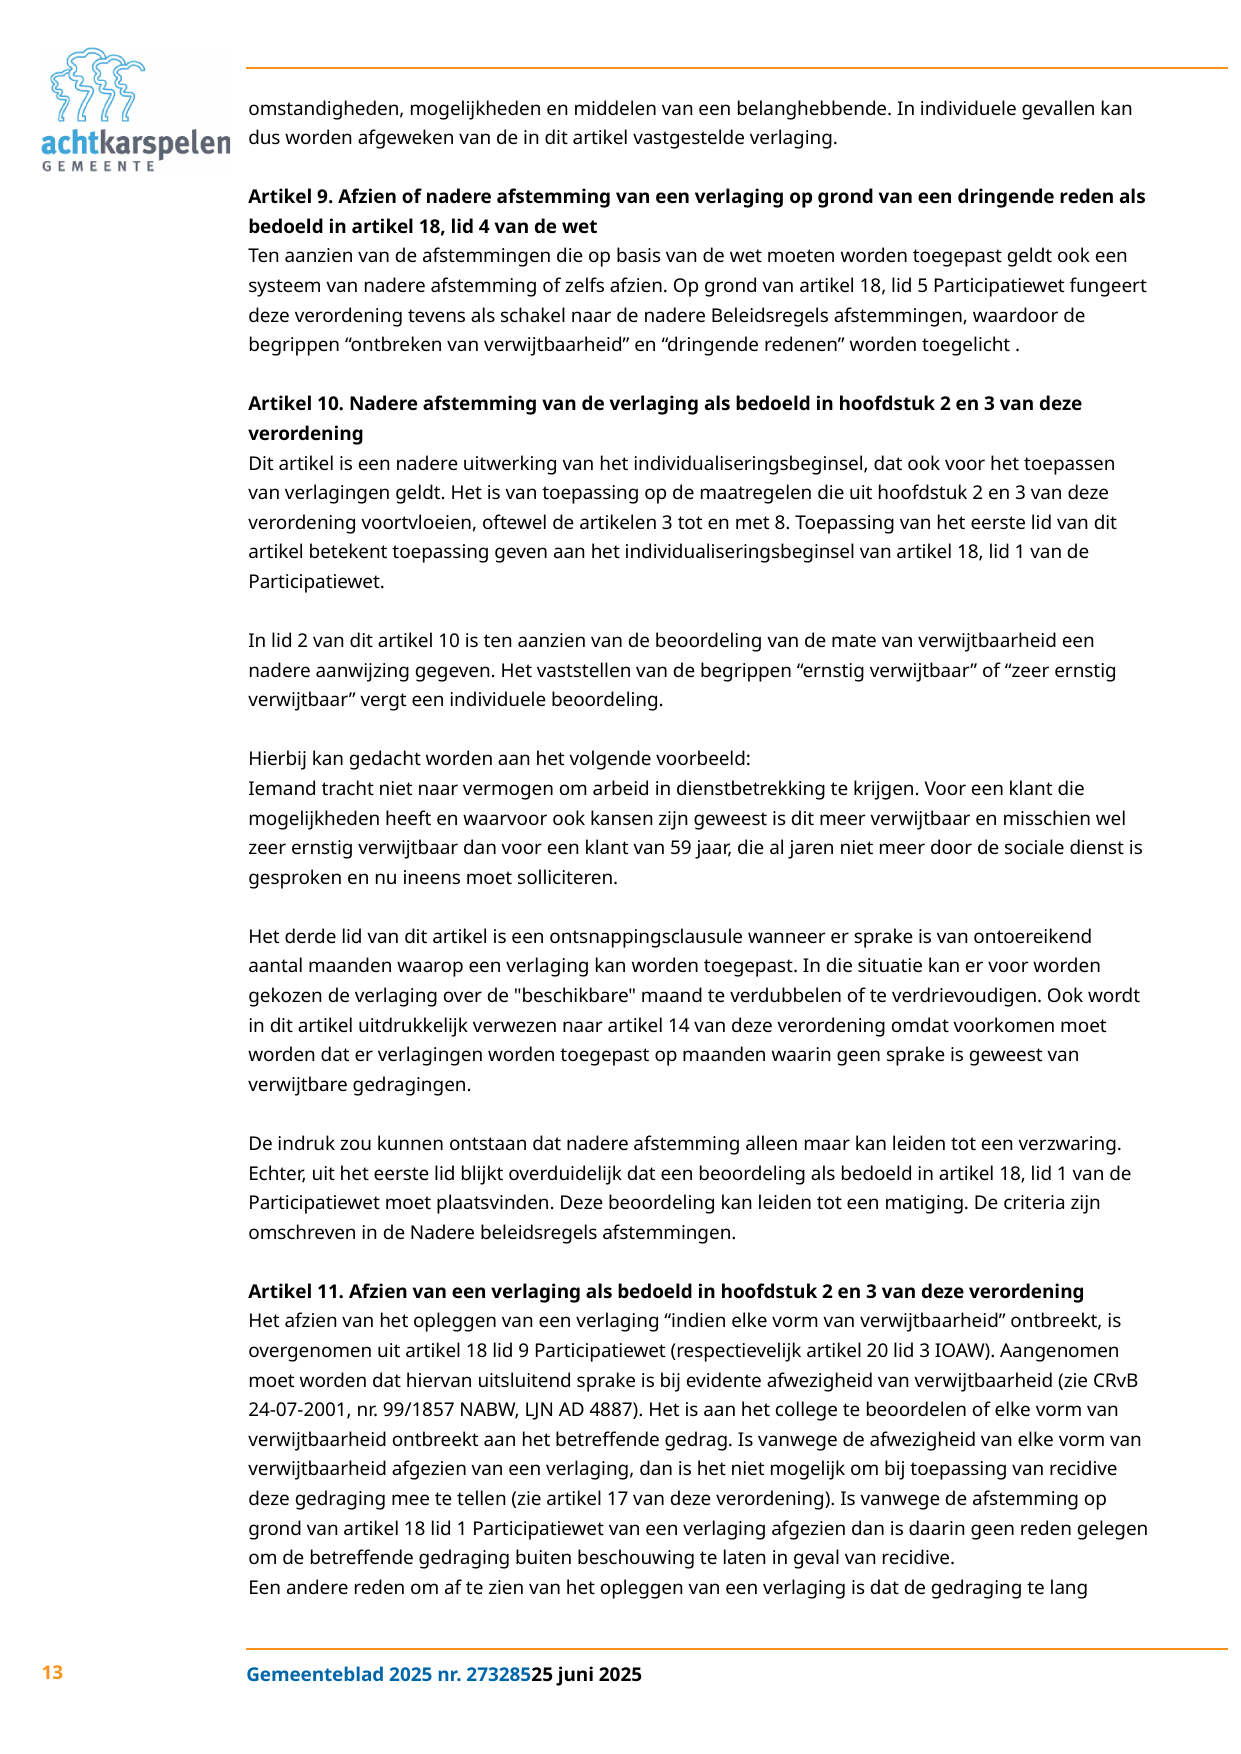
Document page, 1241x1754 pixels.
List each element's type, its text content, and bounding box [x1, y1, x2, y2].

text Artikel 11. Afzien van een verlaging als bedoeld in hoofdstuk 2 en 3 van deze verordening [248, 1278, 1152, 1304]
text Het derde lid van dit artikel is een ontsnappingsclausule wanneer er sprake is van ontoereikend aantal maanden waarop een verlaging kan worden toegepast. In die situatie kan er voor worden gekozen de verlaging over de "beschikbare" maand te verdubbelen of te verdrievoudigen. Ook wordt in dit artikel uitdrukkelijk verwezen naar artikel 14 van deze verordening omdat voorkomen moet worden dat er verlagingen worden toegepast op maanden waarin geen sprake is geweest van verwijtbare gedragingen. [248, 923, 1152, 1097]
text Iemand tracht niet naar vermogen om arbeid in dienstbetrekking te krijgen. Voor een klant die mogelijkheden heeft en waarvoor ook kansen zijn geweest is dit meer verwijtbaar en misschien wel zeer ernstig verwijtbaar dan voor een klant van 59 jaar, die al jaren niet meer door de sociale dienst is gesproken en nu ineens moet solliciteren. [248, 775, 1152, 890]
picture [41, 47, 231, 172]
text Ten aanzien van de afstemmingen die op basis van de wet moeten worden toegepast geldt ook een systeem van nadere afstemming of zelfs afzien. Op grond van artikel 18, lid 5 Participatiewet fungeert deze verordening tevens als schakel naar de nadere Beleidsregels afstemmingen, waardoor de begrippen “ontbreken van verwijtbaarheid” en “dringende redenen” worden toegelicht . [248, 243, 1152, 357]
text omstandigheden, mogelijkheden en middelen van een belanghebbende. In individuele gevallen kan dus worden afgeweken van de in dit artikel vastgestelde verlaging. [248, 95, 1152, 150]
text Artikel 10. Nadere afstemming van de verlaging als bedoeld in hoofdstuk 2 en 3 van deze verordening [248, 391, 1152, 446]
text De indruk zou kunnen ontstaan dat nadere afstemming alleen maar kan leiden tot een verzwaring. Echter, uit het eerste lid blijkt overduidelijk dat een beoordeling als bedoeld in artikel 18, lid 1 van de Participatiewet moet plaatsvinden. Deze beoordeling kan leiden tot een matiging. De criteria zijn omschreven in de Nadere beleidsregels afstemmingen. [248, 1130, 1152, 1245]
text Het afzien van het opleggen van een verlaging “indien elke vorm van verwijtbaarheid” ontbreekt, is overgenomen uit artikel 18 lid 9 Participatiewet (respectievelijk artikel 20 lid 3 IOAW). Aangenomen moet worden dat hiervan uitsluitend sprake is bij evidente afwezigheid van verwijtbaarheid (zie CRvB 24-07-2001, nr. 99/1857 NABW, LJN AD 4887). Het is aan het college te beoordelen of elke vorm van verwijtbaarheid ontbreekt aan het betreffende gedrag. Is vanwege de afwezigheid van elke vorm van verwijtbaarheid afgezien van een verlaging, dan is het niet mogelijk om bij toepassing van recidive deze gedraging mee te tellen (zie artikel 17 van deze verordening). Is vanwege de afstemming op grond van artikel 18 lid 1 Participatiewet van een verlaging afgezien dan is daarin geen reden gelegen om de betreffende gedraging buiten beschouwing te laten in geval van recidive. [248, 1308, 1152, 1570]
text Dit artikel is een nadere uitwerking van het individualiseringsbeginsel, dat ook voor het toepassen van verlagingen geldt. Het is van toepassing op de maatregelen die uit hoofdstuk 2 en 3 van deze verordening voortvloeien, oftewel de artikelen 3 tot en met 8. Toepassing van het eerste lid van dit artikel betekent toepassing geven aan het individualiseringsbeginsel van artikel 18, lid 1 van de Participatiewet. [248, 450, 1152, 594]
text In lid 2 van dit artikel 10 is ten aanzien van de beoordeling van de mate van verwijtbaarheid een nadere aanwijzing gegeven. Het vaststellen van de begrippen “ernstig verwijtbaar” of “zeer ernstig verwijtbaar” vergt een individuele beoordeling. [248, 627, 1152, 712]
text Een andere reden om af te zien van het opleggen van een verlaging is dat de gedraging te lang [248, 1574, 1152, 1600]
text Hierbij kan gedacht worden aan het volgende voorbeeld: [248, 746, 1152, 771]
text Artikel 9. Afzien of nadere afstemming van een verlaging op grond van een dringende reden als bedoeld in artikel 18, lid 4 van de wet [248, 183, 1152, 239]
